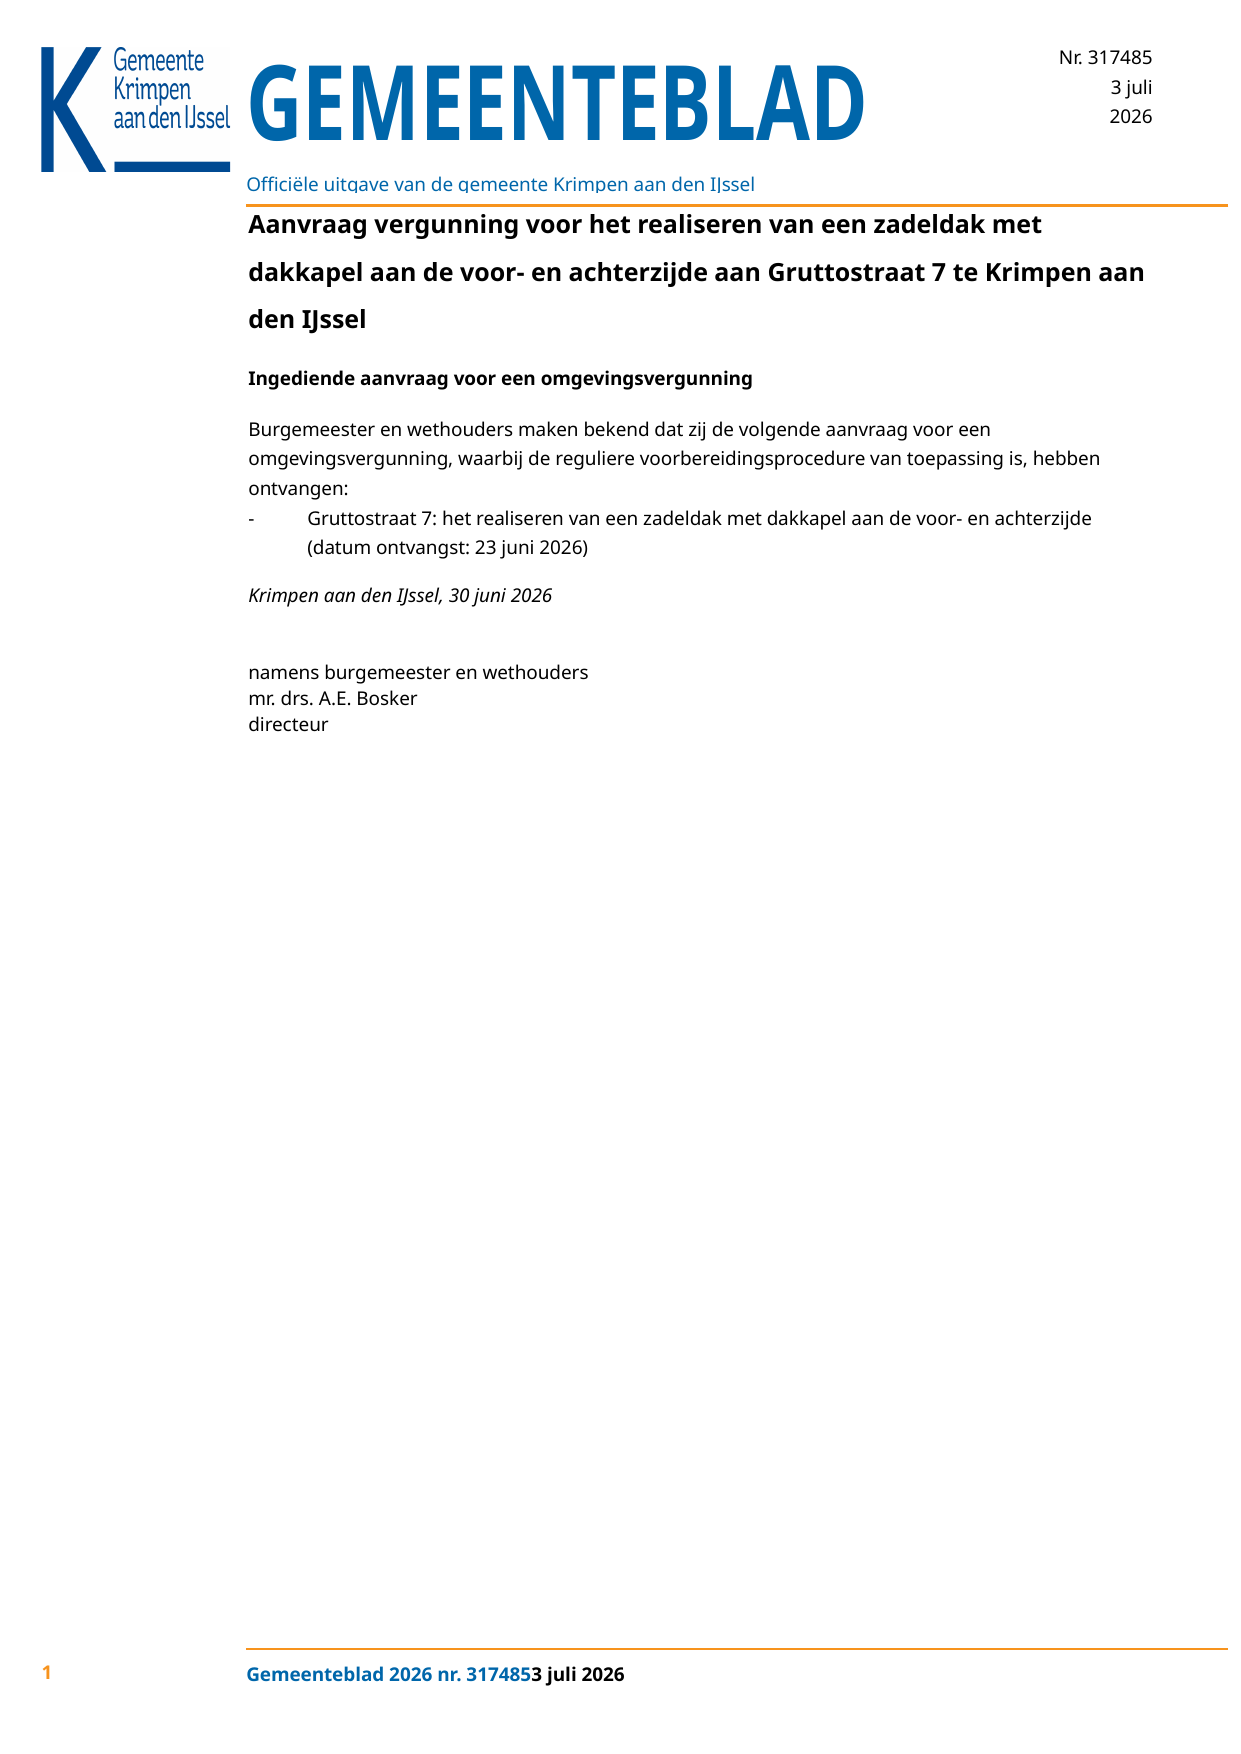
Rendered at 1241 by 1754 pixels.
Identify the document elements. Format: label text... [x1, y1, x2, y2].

text Ingediende aanvraag voor een omgevingsvergunning [248, 366, 1152, 391]
text directeur [248, 711, 1152, 736]
text Burgemeester en wethouders maken bekend dat zij de volgende aanvraag voor een omgevingsvergunning, waarbij de reguliere voorbereidingsprocedure van toepassing is, hebben ontvangen: [248, 416, 1152, 501]
text mr. drs. A.E. Bosker [248, 685, 1152, 711]
picture [41, 47, 231, 172]
text namens burgemeester en wethouders [248, 659, 1152, 685]
text Aanvraag vergunning voor het realiseren van een zadeldak met dakkapel aan de voor- en achterzijde aan Gruttostraat 7 te Krimpen aan den IJssel [248, 207, 1152, 336]
text Krimpen aan den IJssel, 30 juni 2026 [248, 582, 1152, 608]
list Gruttostraat 7: het realiseren van een zadeldak met dakkapel aan de voor- en achterzijde (datum ontvangst: 23 juni 2026) [248, 505, 1152, 560]
